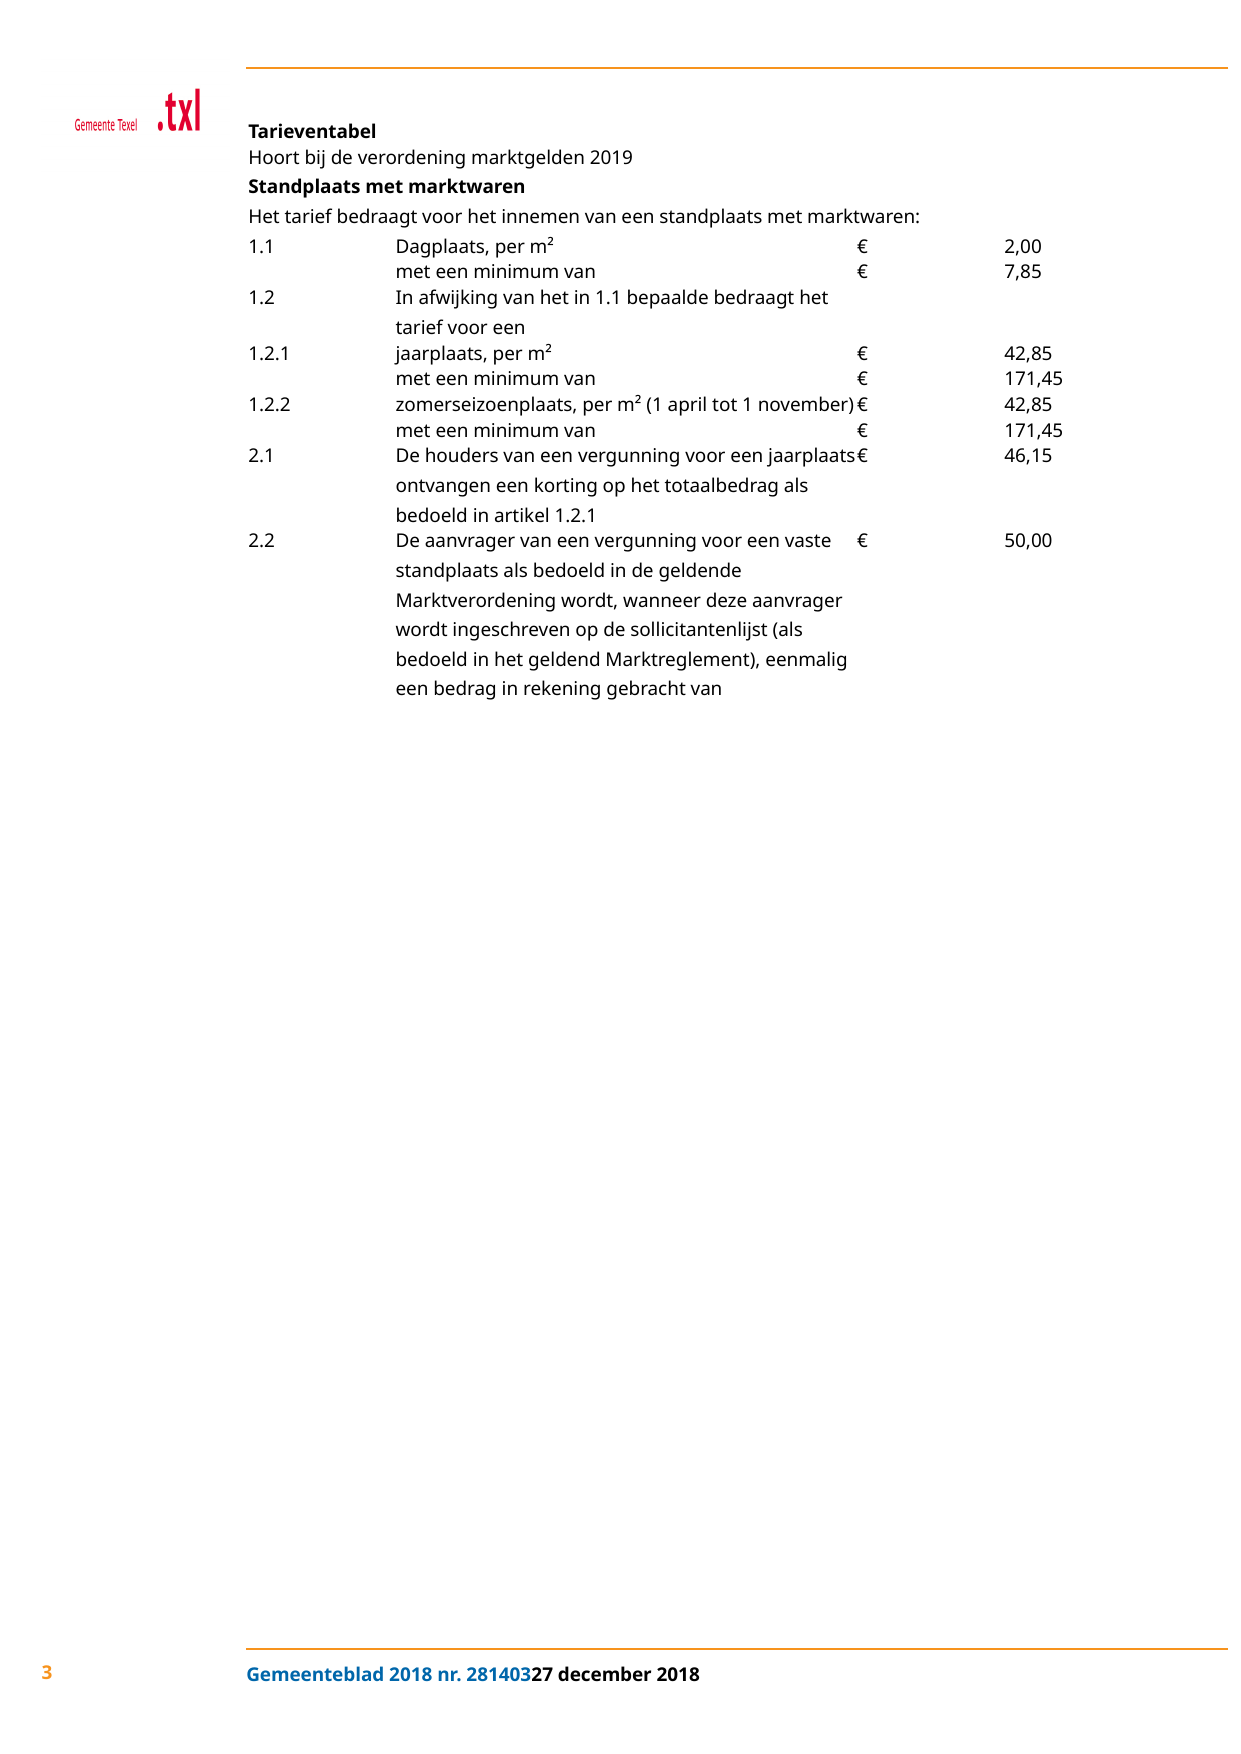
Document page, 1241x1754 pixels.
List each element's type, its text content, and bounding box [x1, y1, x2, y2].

table_cell € [857, 417, 1004, 443]
table_header Dagplaats, per m² [395, 233, 857, 259]
table_header € [857, 233, 1004, 259]
table_cell 50,00 [1004, 528, 1152, 701]
table_cell met een minimum van [395, 259, 857, 284]
table_cell [248, 259, 395, 284]
table_cell met een minimum van [395, 417, 857, 443]
table_cell 46,15 [1004, 443, 1152, 528]
table_cell € [857, 391, 1004, 417]
table_cell [248, 366, 395, 391]
table_cell 2.2 [248, 528, 395, 701]
table_cell 2.1 [248, 443, 395, 528]
table_cell 42,85 [1004, 391, 1152, 417]
table_cell 1.2.2 [248, 391, 395, 417]
text Tarieventabel [248, 116, 1152, 144]
text Hoort bij de verordening marktgelden 2019 [248, 144, 1152, 170]
table_cell 7,85 [1004, 259, 1152, 284]
table_cell 42,85 [1004, 340, 1152, 366]
table_cell [1004, 285, 1152, 340]
table_cell In afwijking van het in 1.1 bepaalde bedraagt het tarief voor een [395, 285, 857, 340]
table_cell 171,45 [1004, 366, 1152, 391]
text Het tarief bedraagt voor het innemen van een standplaats met marktwaren: [248, 203, 1152, 229]
picture [41, 47, 231, 172]
table_cell De aanvrager van een vergunning voor een vaste standplaats als bedoeld in de geldende Marktverordening wordt, wanneer deze aanvrager wordt ingeschreven op de sollicitantenlijst (als bedoeld in het geldend Marktreglement), eenmalig een bedrag in rekening gebracht van [395, 528, 857, 701]
table_cell [248, 417, 395, 443]
table_cell zomerseizoenplaats, per m² (1 april tot 1 november) [395, 391, 857, 417]
table_cell 171,45 [1004, 417, 1152, 443]
table_cell € [857, 528, 1004, 701]
table_cell € [857, 443, 1004, 528]
table_cell De houders van een vergunning voor een jaarplaats ontvangen een korting op het totaalbedrag als bedoeld in artikel 1.2.1 [395, 443, 857, 528]
table_cell € [857, 259, 1004, 284]
text Standplaats met marktwaren [248, 174, 1152, 199]
table_header 2,00 [1004, 233, 1152, 259]
table_cell € [857, 366, 1004, 391]
table_cell jaarplaats, per m² [395, 340, 857, 366]
table_cell met een minimum van [395, 366, 857, 391]
table_cell [857, 285, 1004, 340]
table_cell 1.2 [248, 285, 395, 340]
table_cell 1.2.1 [248, 340, 395, 366]
table_header 1.1 [248, 233, 395, 259]
table_cell € [857, 340, 1004, 366]
